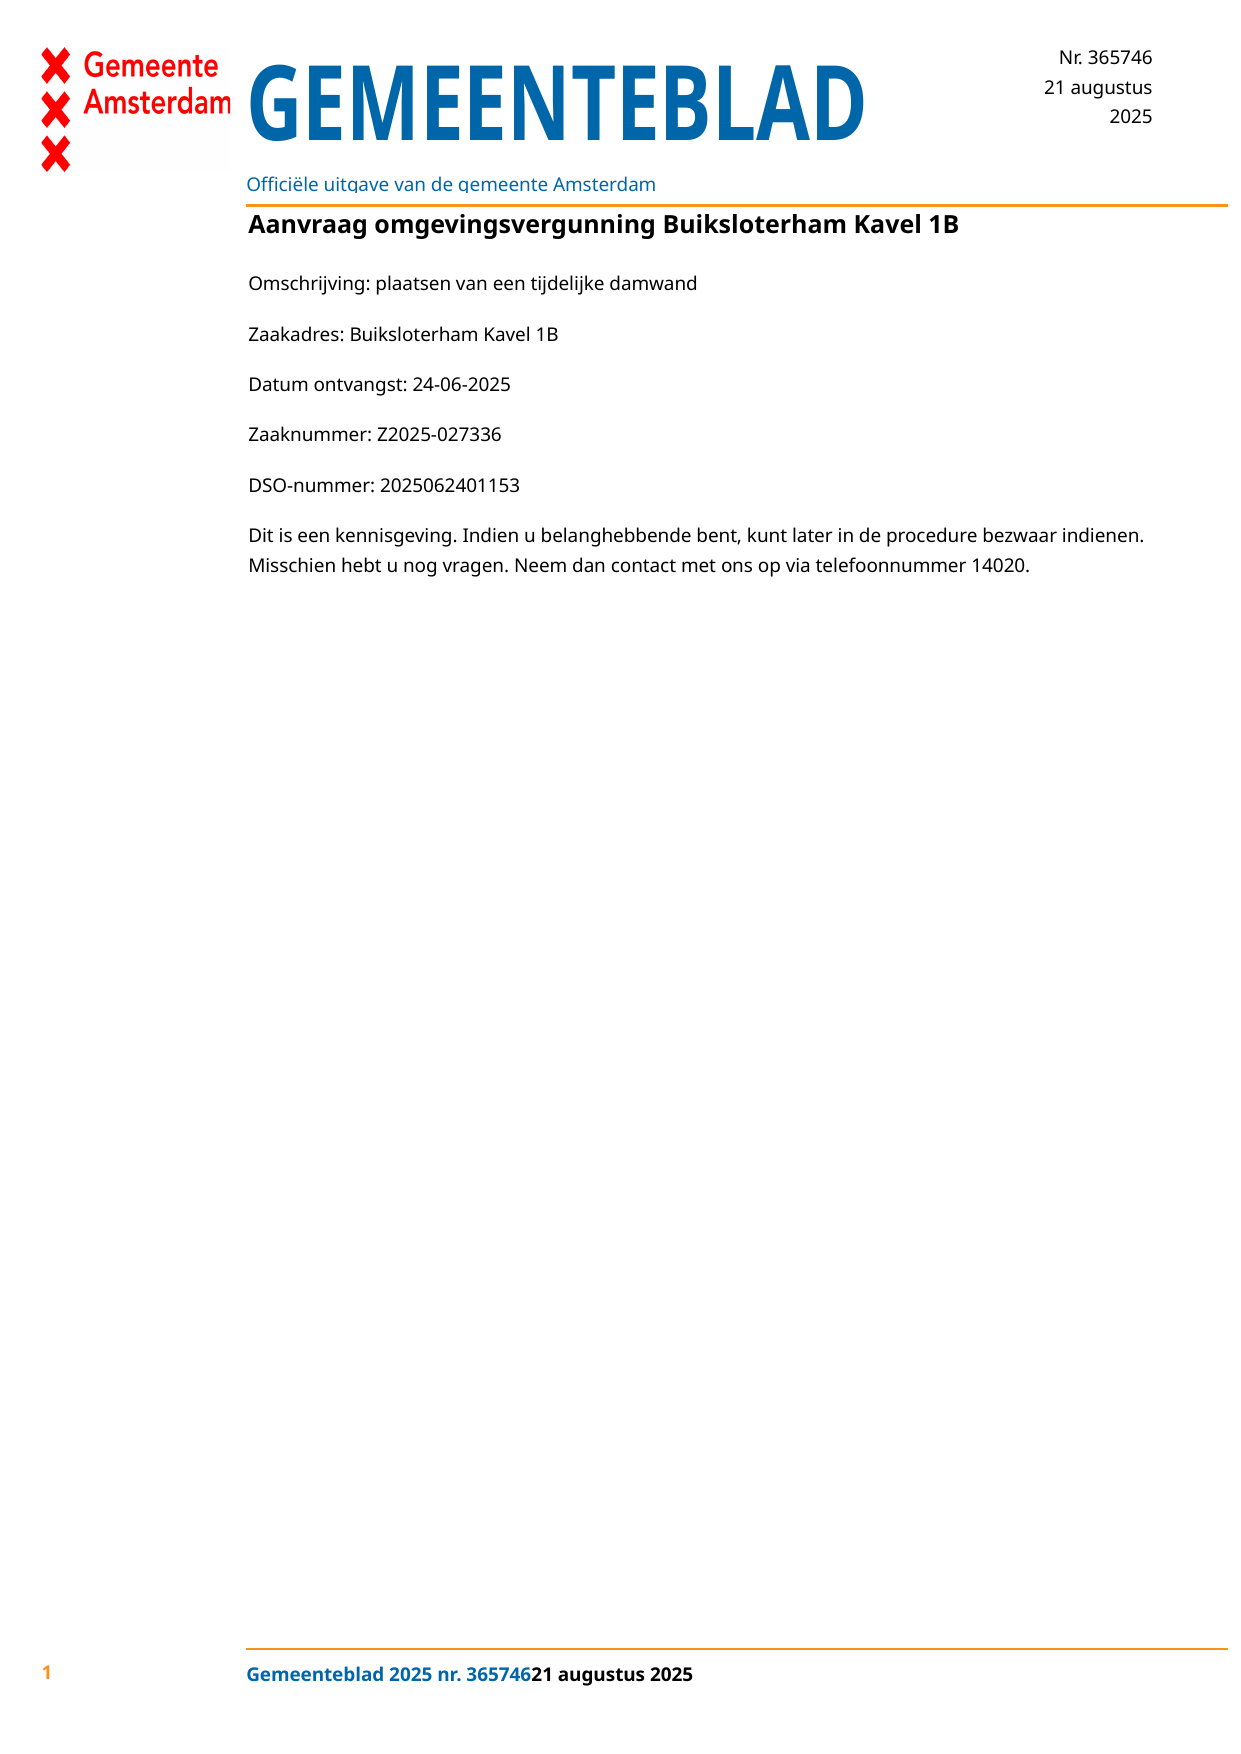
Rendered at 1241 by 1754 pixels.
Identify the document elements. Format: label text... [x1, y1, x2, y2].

text Aanvraag omgevingsvergunning Buiksloterham Kavel 1B [248, 207, 1152, 241]
text Omschrijving: plaatsen van een tijdelijke damwand [248, 270, 1152, 296]
text Datum ontvangst: 24-06-2025 [248, 371, 1152, 397]
text Dit is een kennisgeving. Indien u belanghebbende bent, kunt later in de procedure bezwaar indienen. Misschien hebt u nog vragen. Neem dan contact met ons op via telefoonnummer 14020. [248, 522, 1152, 578]
text Zaakadres: Buiksloterham Kavel 1B [248, 321, 1152, 346]
picture [41, 47, 231, 172]
text DSO-nummer: 2025062401153 [248, 472, 1152, 498]
text Zaaknummer: Z2025-027336 [248, 422, 1152, 447]
